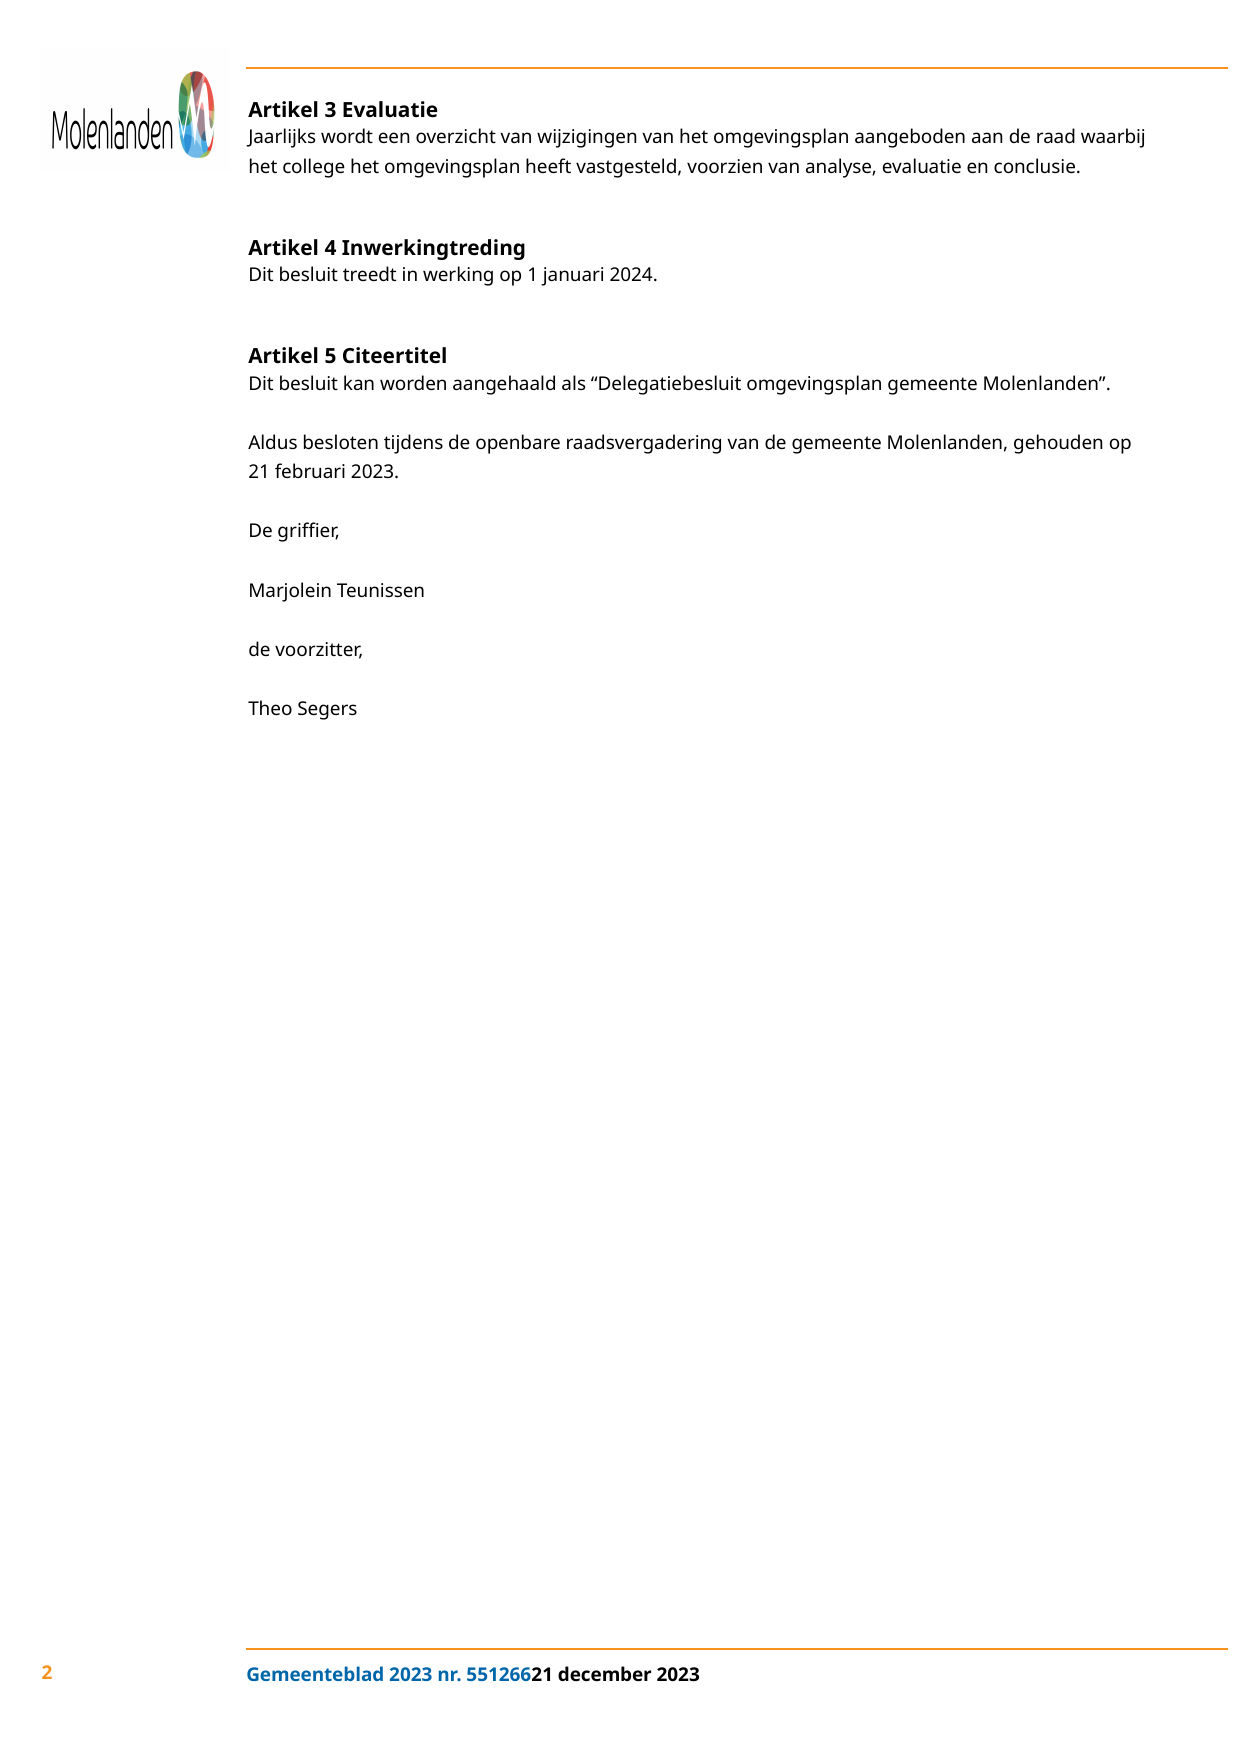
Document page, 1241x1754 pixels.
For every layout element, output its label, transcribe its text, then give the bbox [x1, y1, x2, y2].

text Dit besluit treedt in werking op 1 januari 2024. [248, 261, 1152, 287]
picture [41, 47, 231, 172]
text De griffier, [248, 518, 1152, 543]
text Theo Segers [248, 695, 1152, 721]
text Artikel 5 Citeertitel [248, 341, 1152, 370]
text de voorzitter, [248, 636, 1152, 662]
text Artikel 4 Inwerkingtreding [248, 233, 1152, 261]
text Marjolein Teunissen [248, 577, 1152, 602]
text Aldus besloten tijdens de openbare raadsvergadering van de gemeente Molenlanden, gehouden op 21 februari 2023. [248, 429, 1152, 484]
text Artikel 3 Evaluatie [248, 95, 1152, 123]
text Jaarlijks wordt een overzicht van wijzigingen van het omgevingsplan aangeboden aan de raad waarbij het college het omgevingsplan heeft vastgesteld, voorzien van analyse, evaluatie en conclusie. [248, 123, 1152, 178]
text Dit besluit kan worden aangehaald als “Delegatiebesluit omgevingsplan gemeente Molenlanden”. [248, 370, 1152, 395]
